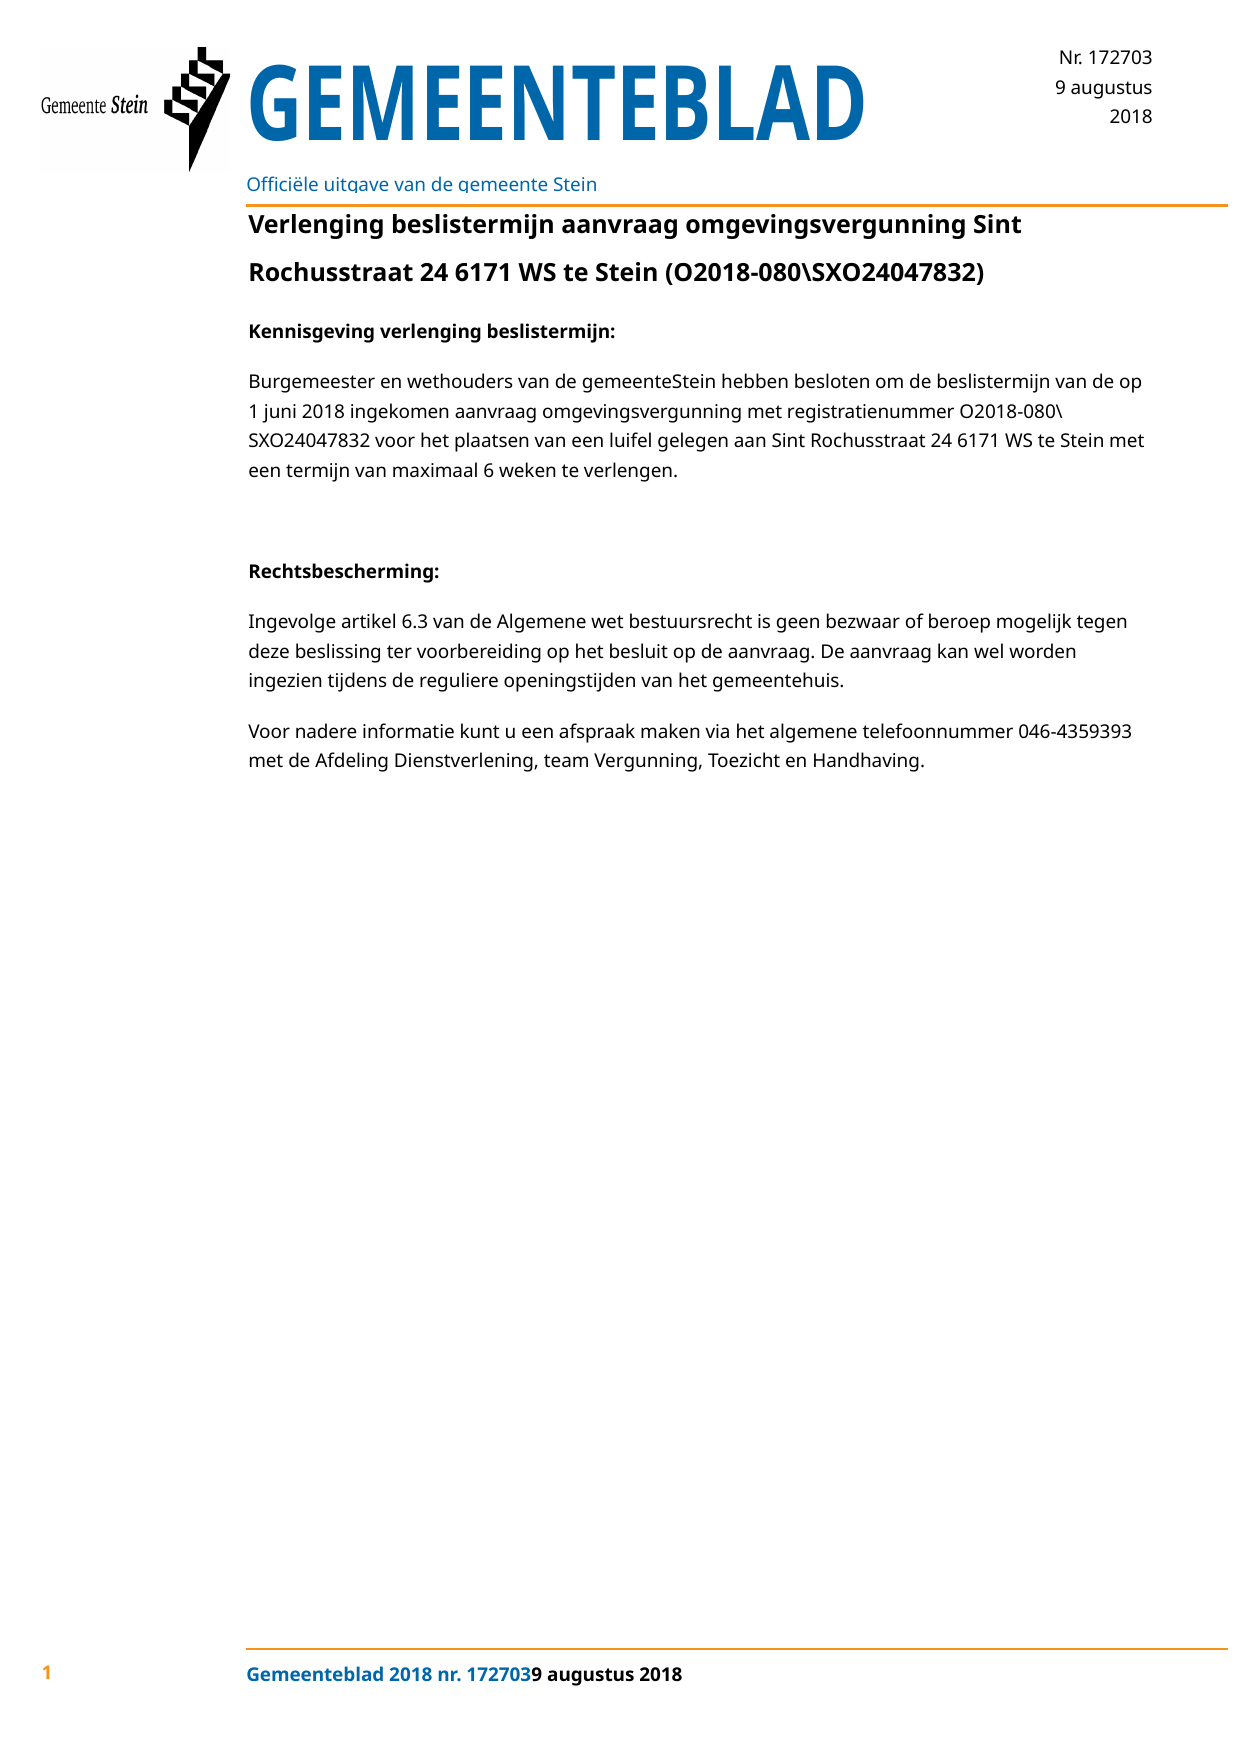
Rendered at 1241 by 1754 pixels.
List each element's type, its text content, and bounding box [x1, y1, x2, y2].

text Voor nadere informatie kunt u een afspraak maken via het algemene telefoonnummer 046-4359393 met de Afdeling Dienstverlening, team Vergunning, Toezicht en Handhaving. [248, 718, 1152, 773]
picture [41, 47, 231, 172]
text Burgemeester en wethouders van de gemeenteStein hebben besloten om de beslistermijn van de op 1 juni 2018 ingekomen aanvraag omgevingsvergunning met registratienummer O2018-080\SXO24047832 voor het plaatsen van een luifel gelegen aan Sint Rochusstraat 24 6171 WS te Stein met een termijn van maximaal 6 weken te verlengen. [248, 368, 1152, 483]
text Rechtsbescherming: [248, 558, 1152, 584]
text Ingevolge artikel 6.3 van de Algemene wet bestuursrecht is geen bezwaar of beroep mogelijk tegen deze beslissing ter voorbereiding op het besluit op de aanvraag. De aanvraag kan wel worden ingezien tijdens de reguliere openingstijden van het gemeentehuis. [248, 608, 1152, 693]
text Kennisgeving verlenging beslistermijn: [248, 318, 1152, 344]
text Verlenging beslistermijn aanvraag omgevingsvergunning Sint Rochusstraat 24 6171 WS te Stein (O2018-080\SXO24047832) [248, 207, 1152, 288]
